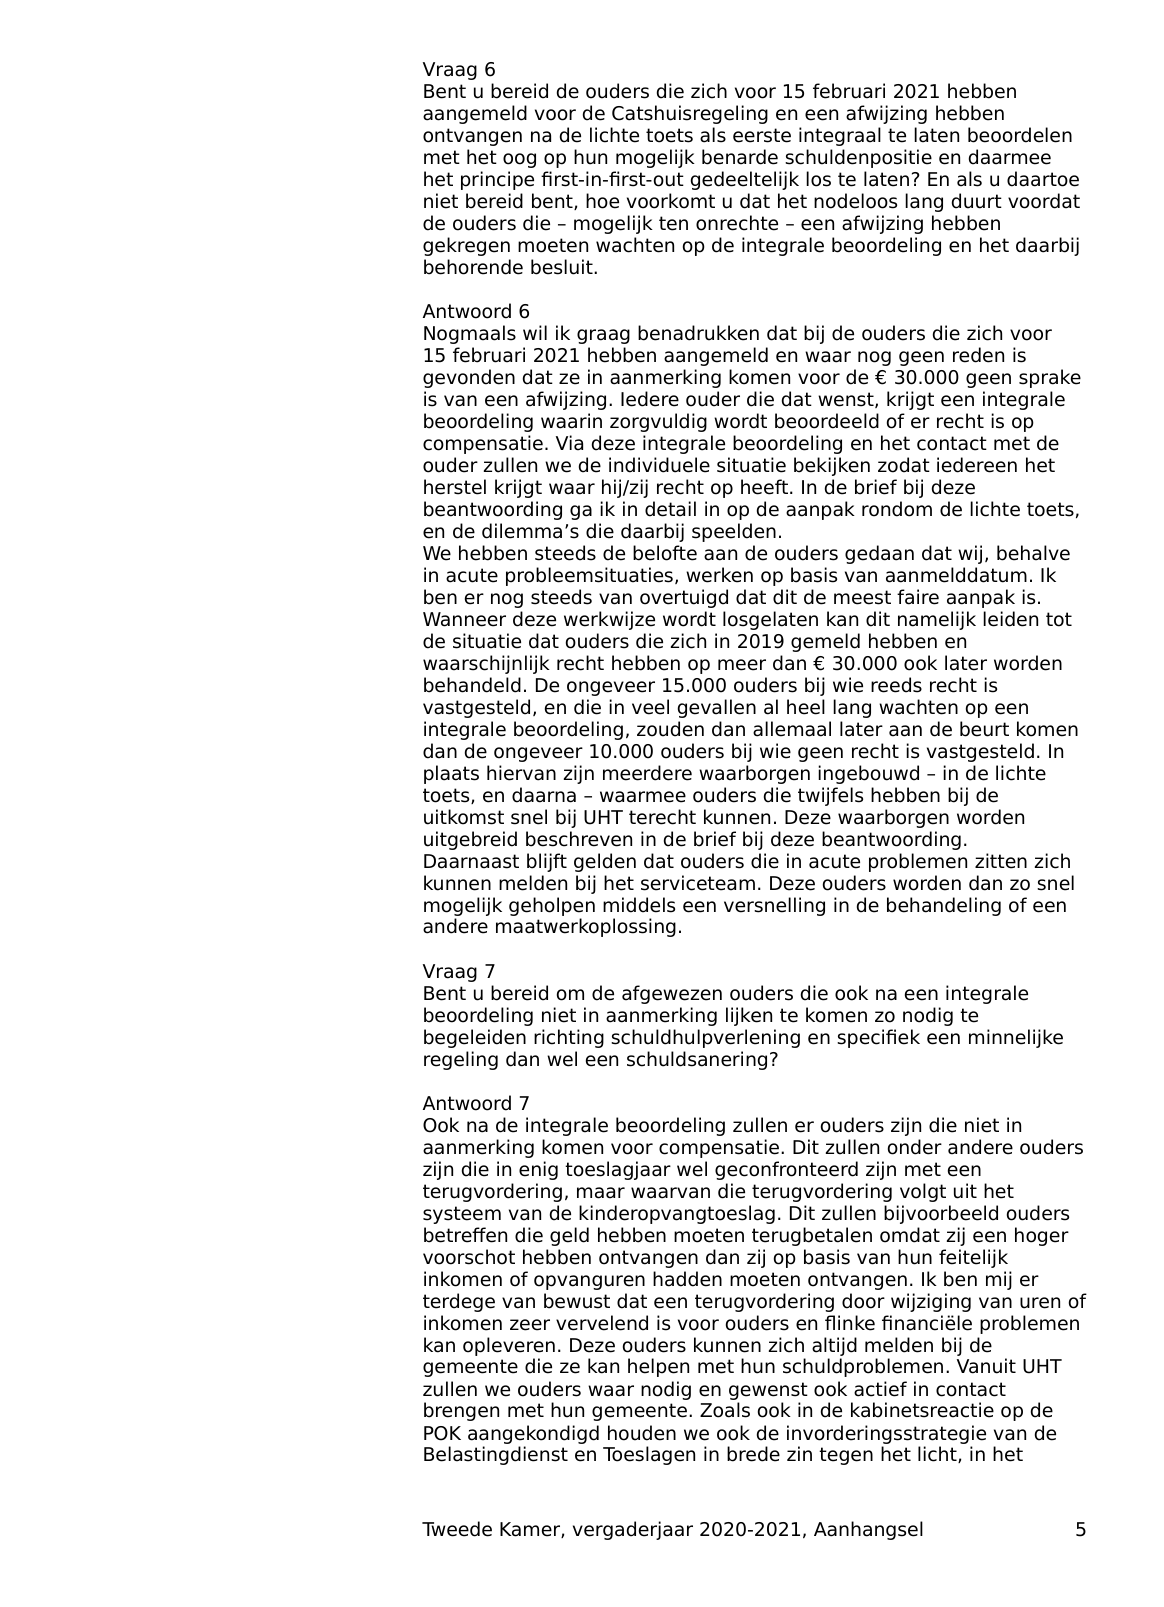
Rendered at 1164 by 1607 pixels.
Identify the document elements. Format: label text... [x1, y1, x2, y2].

text We hebben steeds de belofte aan de ouders gedaan dat wij, behalve in acute probleemsituaties, werken op basis van aanmelddatum. Ik ben er nog steeds van overtuigd dat dit de meest faire aanpak is. Wanneer deze werkwijze wordt losgelaten kan dit namelijk leiden tot de situatie dat ouders die zich in 2019 gemeld hebben en waarschijnlijk recht hebben op meer dan € 30.000 ook later worden behandeld. De ongeveer 15.000 ouders bij wie reeds recht is vastgesteld, en die in veel gevallen al heel lang wachten op een integrale beoordeling, zouden dan allemaal later aan de beurt komen dan de ongeveer 10.000 ouders bij wie geen recht is vastgesteld. In plaats hiervan zijn meerdere waarborgen ingebouwd – in de lichte toets, en daarna – waarmee ouders die twijfels hebben bij de uitkomst snel bij UHT terecht kunnen. Deze waarborgen worden uitgebreid beschreven in de brief bij deze beantwoording. [422, 543, 1087, 851]
text Bent u bereid de ouders die zich voor 15 februari 2021 hebben aangemeld voor de Catshuisregeling en een afwijzing hebben ontvangen na de lichte toets als eerste integraal te laten beoordelen met het oog op hun mogelijk benarde schuldenpositie en daarmee het principe first-in-first-out gedeeltelijk los te laten? En als u daartoe niet bereid bent, hoe voorkomt u dat het nodeloos lang duurt voordat de ouders die – mogelijk ten onrechte – een afwijzing hebben gekregen moeten wachten op de integrale beoordeling en het daarbij behorende besluit. [422, 81, 1087, 279]
text Antwoord 6 [422, 301, 1087, 323]
text Nogmaals wil ik graag benadrukken dat bij de ouders die zich voor 15 februari 2021 hebben aangemeld en waar nog geen reden is gevonden dat ze in aanmerking komen voor de € 30.000 geen sprake is van een afwijzing. Iedere ouder die dat wenst, krijgt een integrale beoordeling waarin zorgvuldig wordt beoordeeld of er recht is op compensatie. Via deze integrale beoordeling en het contact met de ouder zullen we de individuele situatie bekijken zodat iedereen het herstel krijgt waar hij/zij recht op heeft. In de brief bij deze beantwoording ga ik in detail in op de aanpak rondom de lichte toets, en de dilemma’s die daarbij speelden. [422, 323, 1087, 543]
text Daarnaast blijft gelden dat ouders die in acute problemen zitten zich kunnen melden bij het serviceteam. Deze ouders worden dan zo snel mogelijk geholpen middels een versnelling in de behandeling of een andere maatwerkoplossing. [422, 851, 1087, 938]
text Vraag 7 [422, 961, 1087, 983]
text Bent u bereid om de afgewezen ouders die ook na een integrale beoordeling niet in aanmerking lijken te komen zo nodig te begeleiden richting schuldhulpverlening en specifiek een minnelijke regeling dan wel een schuldsanering? [422, 983, 1087, 1071]
text Ook na de integrale beoordeling zullen er ouders zijn die niet in aanmerking komen voor compensatie. Dit zullen onder andere ouders zijn die in enig toeslagjaar wel geconfronteerd zijn met een terugvordering, maar waarvan die terugvordering volgt uit het systeem van de kinderopvangtoeslag. Dit zullen bijvoorbeeld ouders betreffen die geld hebben moeten terugbetalen omdat zij een hoger voorschot hebben ontvangen dan zij op basis van hun feitelijk inkomen of opvanguren hadden moeten ontvangen. Ik ben mij er terdege van bewust dat een terugvordering door wijziging van uren of inkomen zeer vervelend is voor ouders en flinke financiële problemen kan opleveren. Deze ouders kunnen zich altijd melden bij de gemeente die ze kan helpen met hun schuldproblemen. Vanuit UHT zullen we ouders waar nodig en gewenst ook actief in contact brengen met hun gemeente. Zoals ook in de kabinetsreactie op de POK aangekondigd houden we ook de invorderingsstrategie van de Belastingdienst en Toeslagen in brede zin tegen het licht, in het [422, 1115, 1087, 1466]
text Antwoord 7 [422, 1093, 1087, 1115]
text Vraag 6 [422, 59, 1087, 81]
